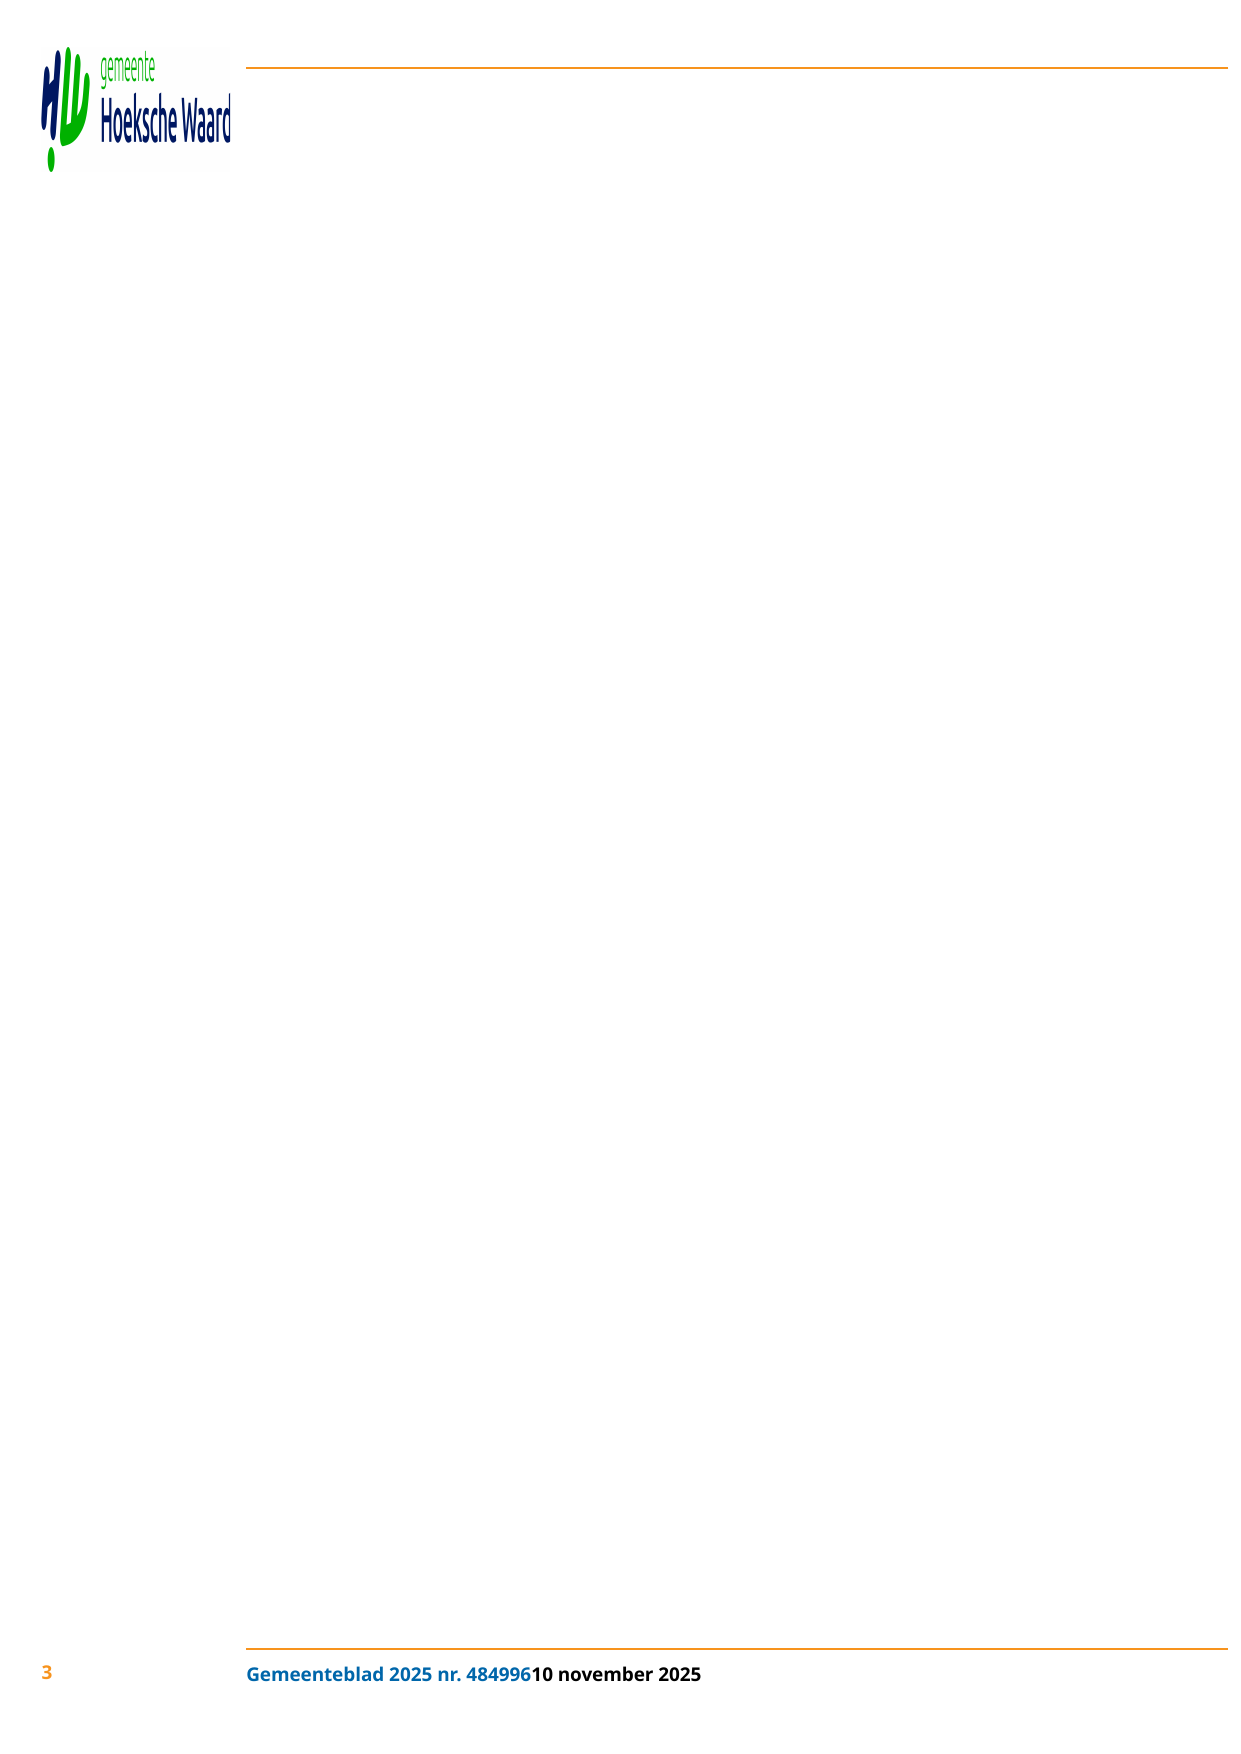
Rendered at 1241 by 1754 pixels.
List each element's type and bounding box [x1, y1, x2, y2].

picture [41, 47, 231, 172]
